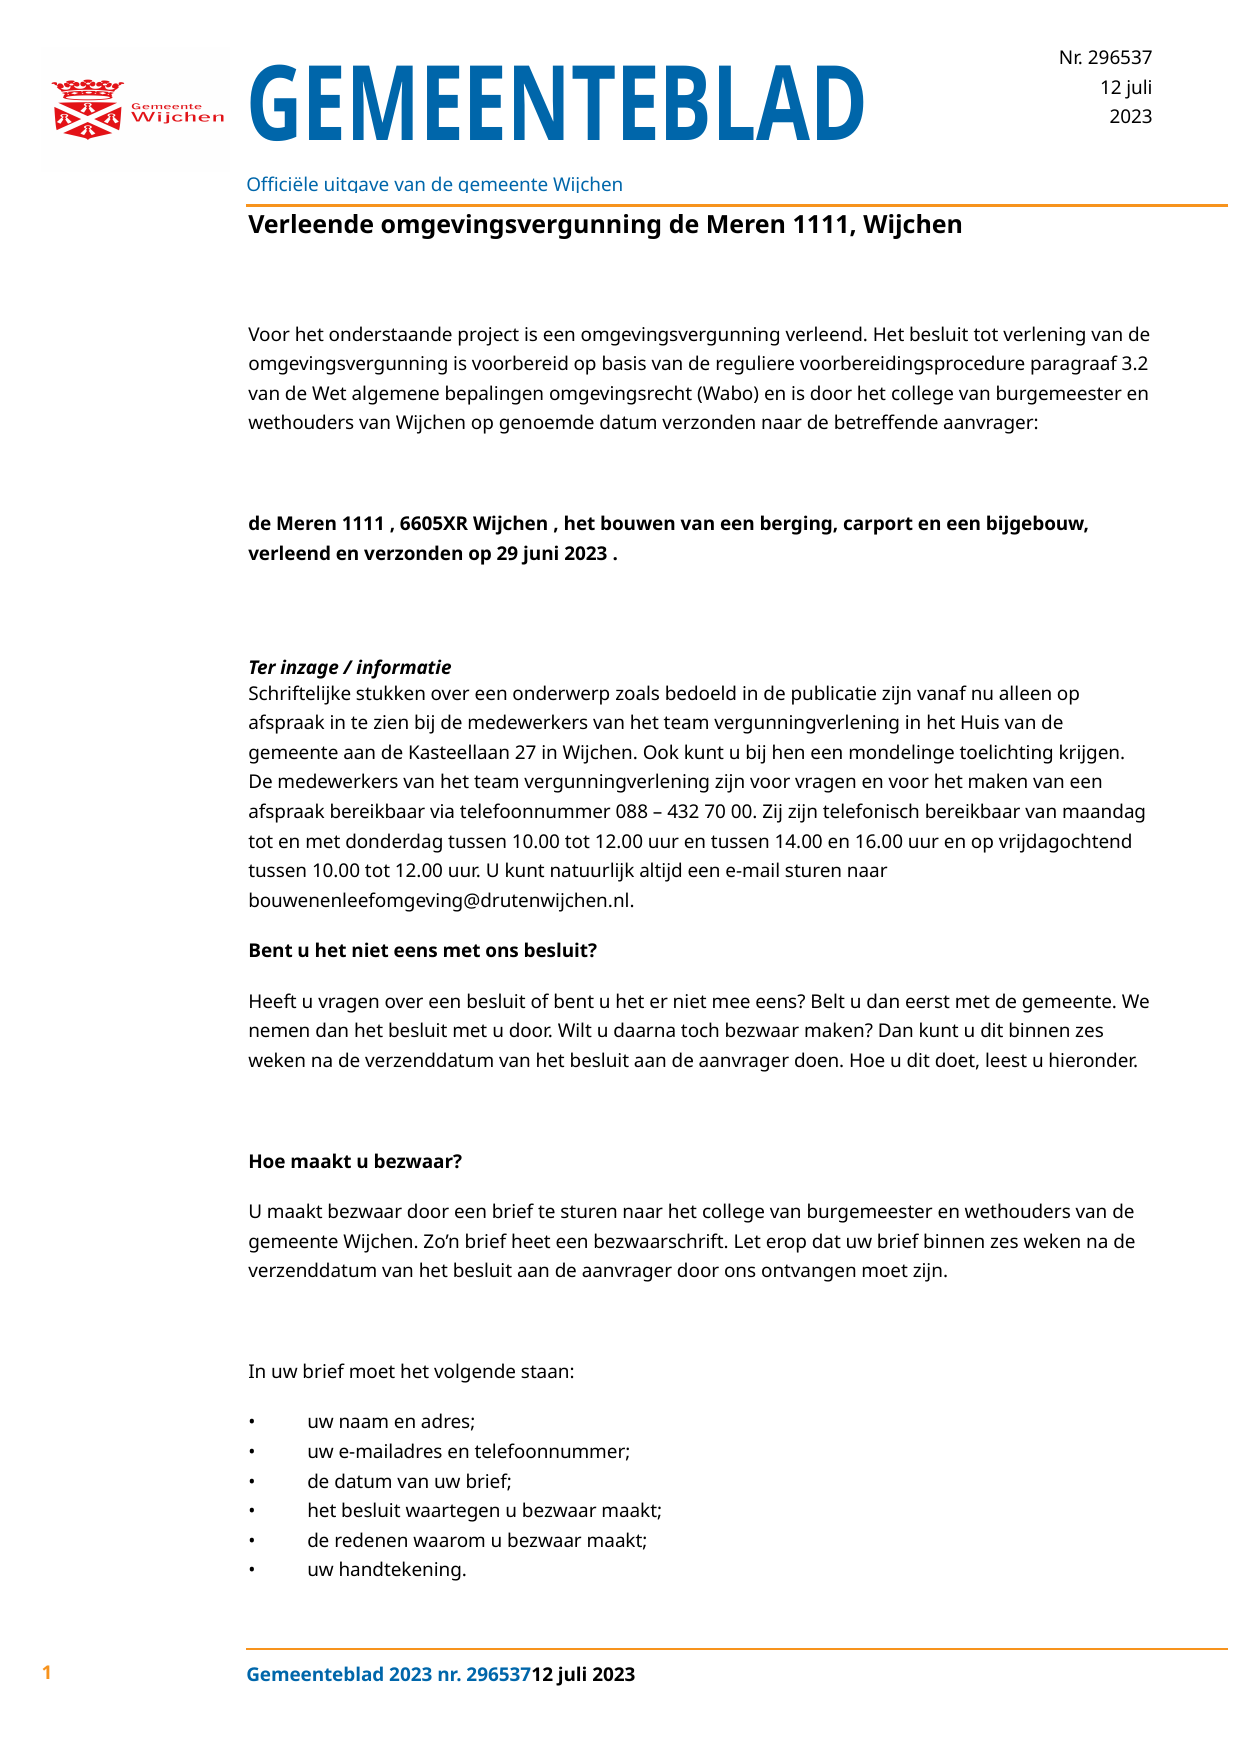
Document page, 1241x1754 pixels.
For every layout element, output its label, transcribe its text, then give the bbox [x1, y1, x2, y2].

text Verleende omgevingsvergunning de Meren 1111, Wijchen [248, 207, 1152, 241]
text U maakt bezwaar door een brief te sturen naar het college van burgemeester en wethouders van de gemeente Wijchen. Zo’n brief heet een bezwaarschrift. Let erop dat uw brief binnen zes weken na de verzenddatum van het besluit aan de aanvrager door ons ontvangen moet zijn. [248, 1198, 1152, 1283]
text Ter inzage / informatie [248, 654, 1152, 680]
list de datum van uw brief; [248, 1468, 1152, 1494]
list uw handtekening. [248, 1557, 1152, 1582]
text Schriftelijke stukken over een onderwerp zoals bedoeld in de publicatie zijn vanaf nu alleen op afspraak in te zien bij de medewerkers van het team vergunningverlening in het Huis van de gemeente aan de Kasteellaan 27 in Wijchen. Ook kunt u bij hen een mondelinge toelichting krijgen. De medewerkers van het team vergunningverlening zijn voor vragen en voor het maken van een afspraak bereikbaar via telefoonnummer 088 – 432 70 00. Zij zijn telefonisch bereikbaar van maandag tot en met donderdag tussen 10.00 tot 12.00 uur en tussen 14.00 en 16.00 uur en op vrijdagochtend tussen 10.00 tot 12.00 uur. U kunt natuurlijk altijd een e-mail sturen naar bouwenenleefomgeving@drutenwijchen.nl. [248, 680, 1152, 913]
list het besluit waartegen u bezwaar maakt; [248, 1497, 1152, 1523]
text In uw brief moet het volgende staan: [248, 1358, 1152, 1384]
list uw e-mailadres en telefoonnummer; [248, 1438, 1152, 1464]
text Heeft u vragen over een besluit of bent u het er niet mee eens? Belt u dan eerst met de gemeente. We nemen dan het besluit met u door. Wilt u daarna toch bezwaar maken? Dan kunt u dit binnen zes weken na de verzenddatum van het besluit aan de aanvrager doen. Hoe u dit doet, leest u hieronder. [248, 988, 1152, 1073]
list uw naam en adres; [248, 1409, 1152, 1434]
text Hoe maakt u bezwaar? [248, 1148, 1152, 1174]
picture [41, 47, 231, 172]
text de Meren 1111 , 6605XR Wijchen , het bouwen van een berging, carport en een bijgebouw, verleend en verzonden op 29 juni 2023 . [248, 510, 1152, 566]
text Voor het onderstaande project is een omgevingsvergunning verleend. Het besluit tot verlening van de omgevingsvergunning is voorbereid op basis van de reguliere voorbereidingsprocedure paragraaf 3.2 van de Wet algemene bepalingen omgevingsrecht (Wabo) en is door het college van burgemeester en wethouders van Wijchen op genoemde datum verzonden naar de betreffende aanvrager: [248, 321, 1152, 435]
list de redenen waarom u bezwaar maakt; [248, 1527, 1152, 1553]
text Bent u het niet eens met ons besluit? [248, 937, 1152, 963]
